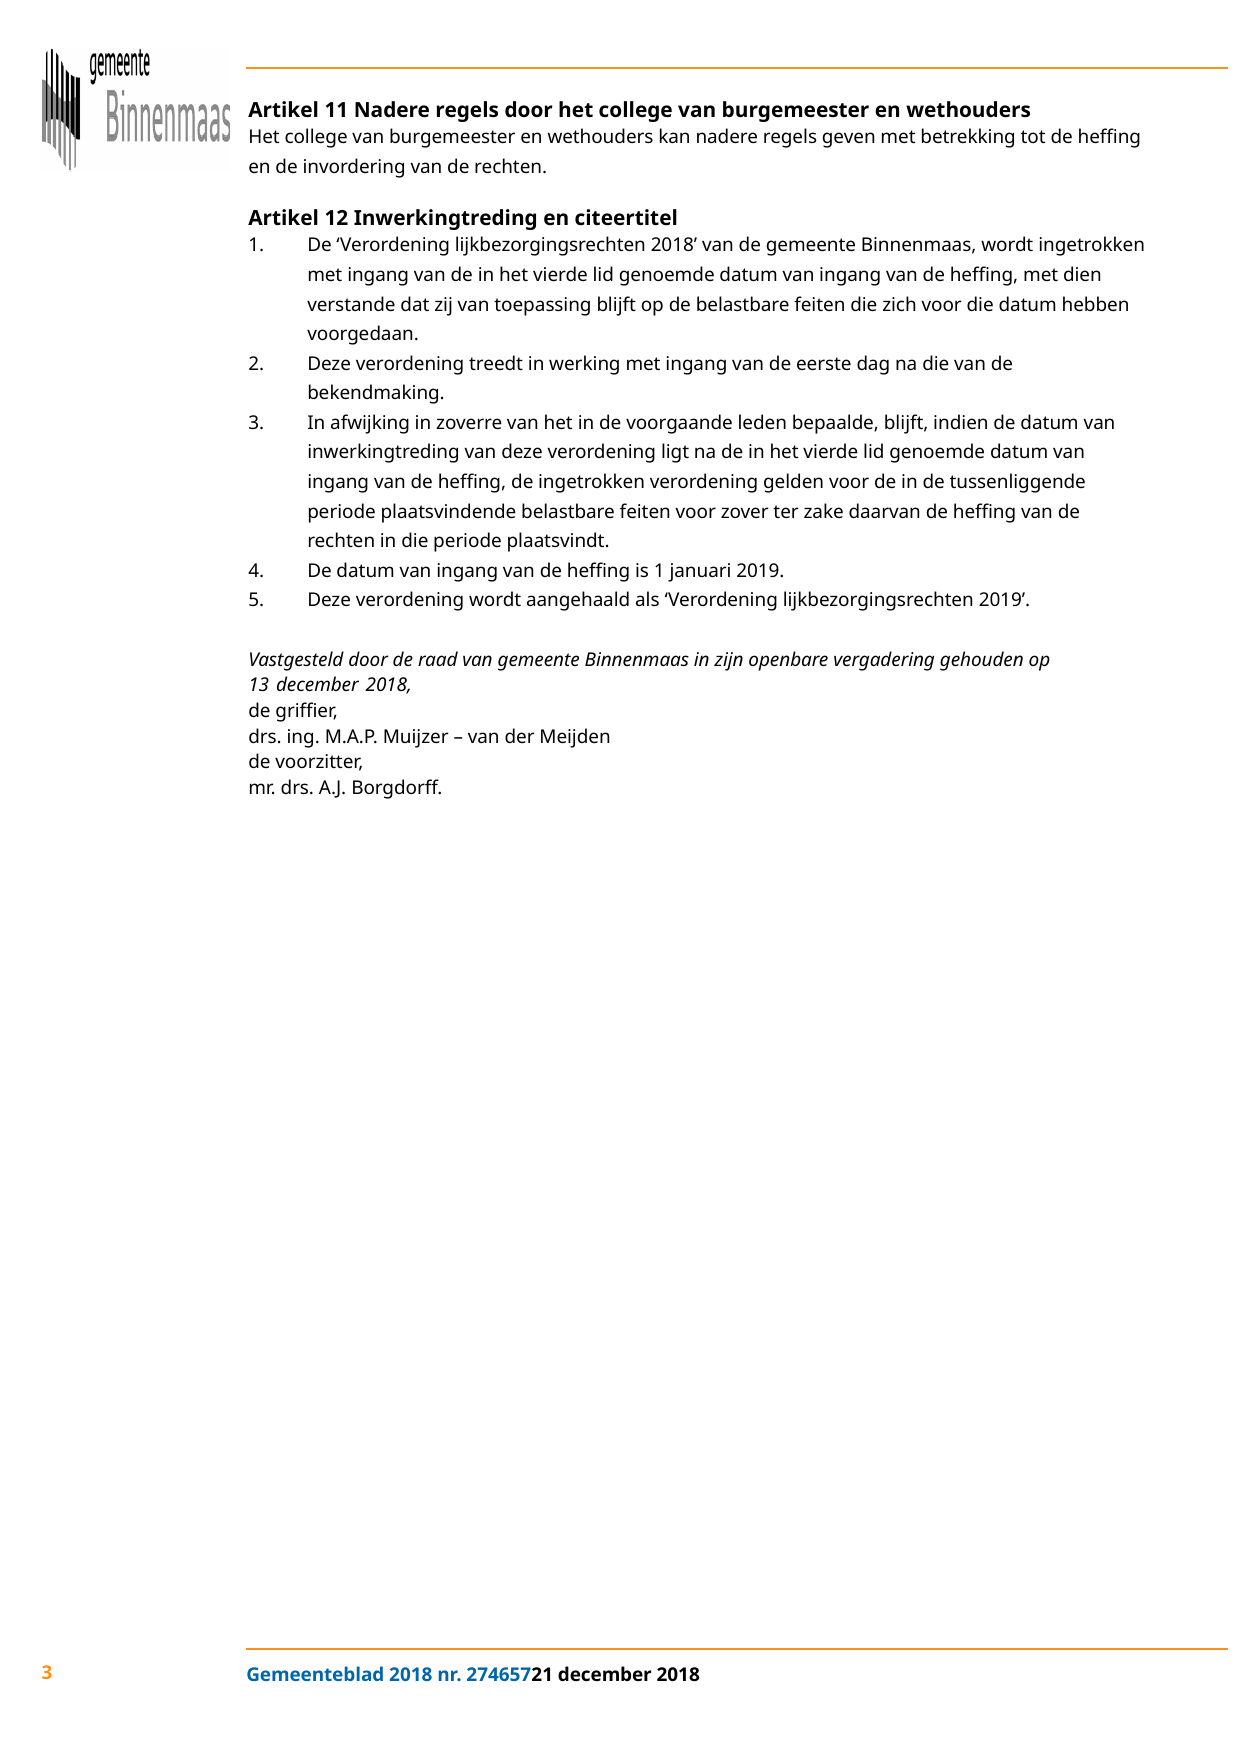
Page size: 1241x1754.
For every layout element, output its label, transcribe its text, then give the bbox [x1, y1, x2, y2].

list De datum van ingang van de heffing is 1 januari 2019. [248, 557, 1152, 583]
list De ‘Verordening lijkbezorgingsrechten 2018’ van de gemeente Binnenmaas, wordt ingetrokken met ingang van de in het vierde lid genoemde datum van ingang van de heffing, met dien verstande dat zij van toepassing blijft op de belastbare feiten die zich voor die datum hebben voorgedaan. [248, 232, 1152, 346]
picture [41, 47, 231, 172]
text drs. ing. M.A.P. Muijzer – van der Meijden [248, 723, 1152, 749]
text de griffier, [248, 697, 1152, 723]
text Artikel 12 Inwerkingtreding en citeertitel [248, 203, 1152, 232]
list Deze verordening treedt in werking met ingang van de eerste dag na die van de bekendmaking. [248, 350, 1152, 405]
text mr. drs. A.J. Borgdorff. [248, 774, 1152, 800]
text Artikel 11 Nadere regels door het college van burgemeester en wethouders [248, 95, 1152, 123]
text Vastgesteld door de raad van gemeente Binnenmaas in zijn openbare vergadering gehouden op 13 december 2018, [248, 646, 1152, 697]
list Deze verordening wordt aangehaald als ‘Verordening lijkbezorgingsrechten 2019’. [248, 587, 1152, 612]
list In afwijking in zoverre van het in de voorgaande leden bepaalde, blijft, indien de datum van inwerkingtreding van deze verordening ligt na de in het vierde lid genoemde datum van ingang van de heffing, de ingetrokken verordening gelden voor de in de tussenliggende periode plaatsvindende belastbare feiten voor zover ter zake daarvan de heffing van de rechten in die periode plaatsvindt. [248, 409, 1152, 553]
text de voorzitter, [248, 749, 1152, 774]
text Het college van burgemeester en wethouders kan nadere regels geven met betrekking tot de heffing en de invordering van de rechten. [248, 123, 1152, 178]
